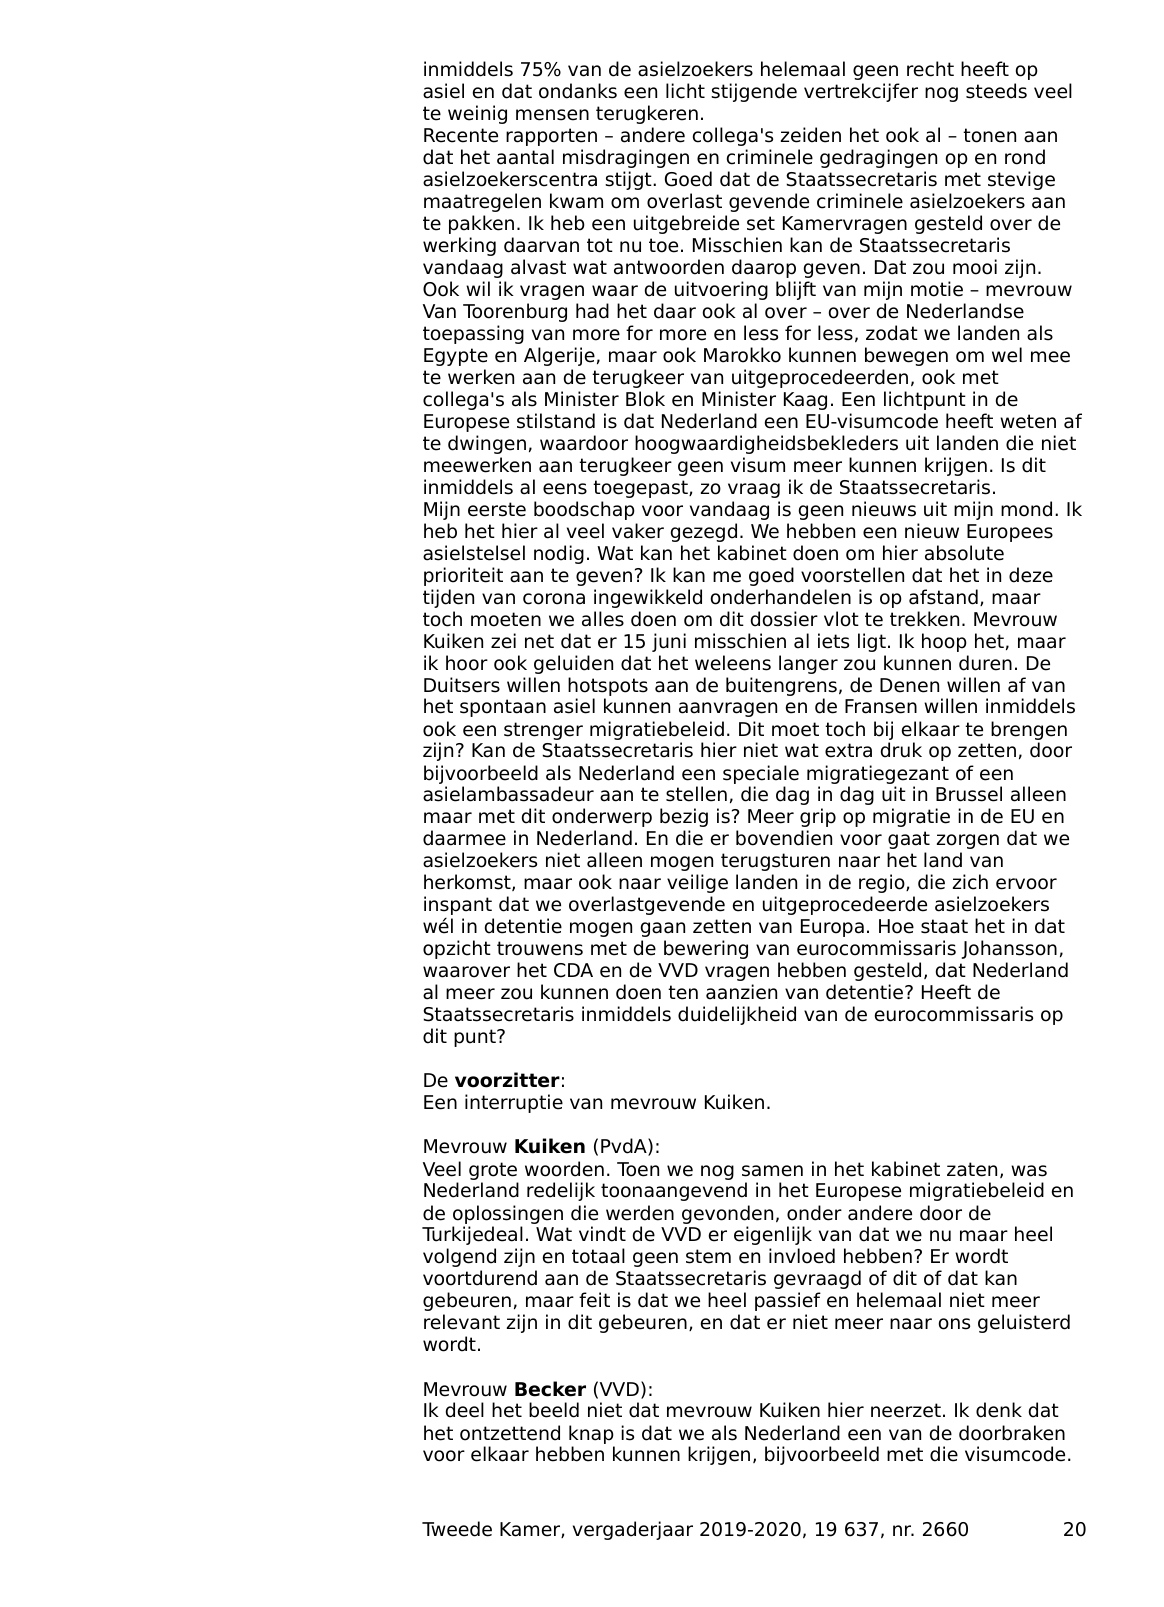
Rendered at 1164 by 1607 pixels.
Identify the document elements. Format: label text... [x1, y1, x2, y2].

text Mevrouw Kuiken (PvdA): [422, 1136, 1087, 1158]
text Ook wil ik vragen waar de uitvoering blijft van mijn motie – mevrouw Van Toorenburg had het daar ook al over – over de Nederlandse toepassing van more for more en less for less, zodat we landen als Egypte en Algerije, maar ook Marokko kunnen bewegen om wel mee te werken aan de terugkeer van uitgeprocedeerden, ook met collega's als Minister Blok en Minister Kaag. Een lichtpunt in de Europese stilstand is dat Nederland een EU-visumcode heeft weten af te dwingen, waardoor hoogwaardigheidsbekleders uit landen die niet meewerken aan terugkeer geen visum meer kunnen krijgen. Is dit inmiddels al eens toegepast, zo vraag ik de Staatssecretaris. [422, 279, 1087, 499]
text Recente rapporten – andere collega's zeiden het ook al – tonen aan dat het aantal misdragingen en criminele gedragingen op en rond asielzoekerscentra stijgt. Goed dat de Staatssecretaris met stevige maatregelen kwam om overlast gevende criminele asielzoekers aan te pakken. Ik heb een uitgebreide set Kamervragen gesteld over de werking daarvan tot nu toe. Misschien kan de Staatssecretaris vandaag alvast wat antwoorden daarop geven. Dat zou mooi zijn. [422, 125, 1087, 279]
text inmiddels 75% van de asielzoekers helemaal geen recht heeft op asiel en dat ondanks een licht stijgende vertrekcijfer nog steeds veel te weinig mensen terugkeren. [422, 59, 1087, 125]
text Een interruptie van mevrouw Kuiken. [422, 1092, 1087, 1114]
text Ik deel het beeld niet dat mevrouw Kuiken hier neerzet. Ik denk dat het ontzettend knap is dat we als Nederland een van de doorbraken voor elkaar hebben kunnen krijgen, bijvoorbeeld met die visumcode. [422, 1400, 1087, 1466]
text De voorzitter: [422, 1070, 1087, 1092]
text Veel grote woorden. Toen we nog samen in het kabinet zaten, was Nederland redelijk toonaangevend in het Europese migratiebeleid en de oplossingen die werden gevonden, onder andere door de Turkijedeal. Wat vindt de VVD er eigenlijk van dat we nu maar heel volgend zijn en totaal geen stem en invloed hebben? Er wordt voortdurend aan de Staatssecretaris gevraagd of dit of dat kan gebeuren, maar feit is dat we heel passief en helemaal niet meer relevant zijn in dit gebeuren, en dat er niet meer naar ons geluisterd wordt. [422, 1158, 1087, 1356]
text Mevrouw Becker (VVD): [422, 1378, 1087, 1400]
text Mijn eerste boodschap voor vandaag is geen nieuws uit mijn mond. Ik heb het hier al veel vaker gezegd. We hebben een nieuw Europees asielstelsel nodig. Wat kan het kabinet doen om hier absolute prioriteit aan te geven? Ik kan me goed voorstellen dat het in deze tijden van corona ingewikkeld onderhandelen is op afstand, maar toch moeten we alles doen om dit dossier vlot te trekken. Mevrouw Kuiken zei net dat er 15 juni misschien al iets ligt. Ik hoop het, maar ik hoor ook geluiden dat het weleens langer zou kunnen duren. De Duitsers willen hotspots aan de buitengrens, de Denen willen af van het spontaan asiel kunnen aanvragen en de Fransen willen inmiddels ook een strenger migratiebeleid. Dit moet toch bij elkaar te brengen zijn? Kan de Staatssecretaris hier niet wat extra druk op zetten, door bijvoorbeeld als Nederland een speciale migratiegezant of een asielambassadeur aan te stellen, die dag in dag uit in Brussel alleen maar met dit onderwerp bezig is? Meer grip op migratie in de EU en daarmee in Nederland. En die er bovendien voor gaat zorgen dat we asielzoekers niet alleen mogen terugsturen naar het land van herkomst, maar ook naar veilige landen in de regio, die zich ervoor inspant dat we overlastgevende en uitgeprocedeerde asielzoekers wél in detentie mogen gaan zetten van Europa. Hoe staat het in dat opzicht trouwens met de bewering van eurocommissaris Johansson, waarover het CDA en de VVD vragen hebben gesteld, dat Nederland al meer zou kunnen doen ten aanzien van detentie? Heeft de Staatssecretaris inmiddels duidelijkheid van de eurocommissaris op dit punt? [422, 499, 1087, 1048]
